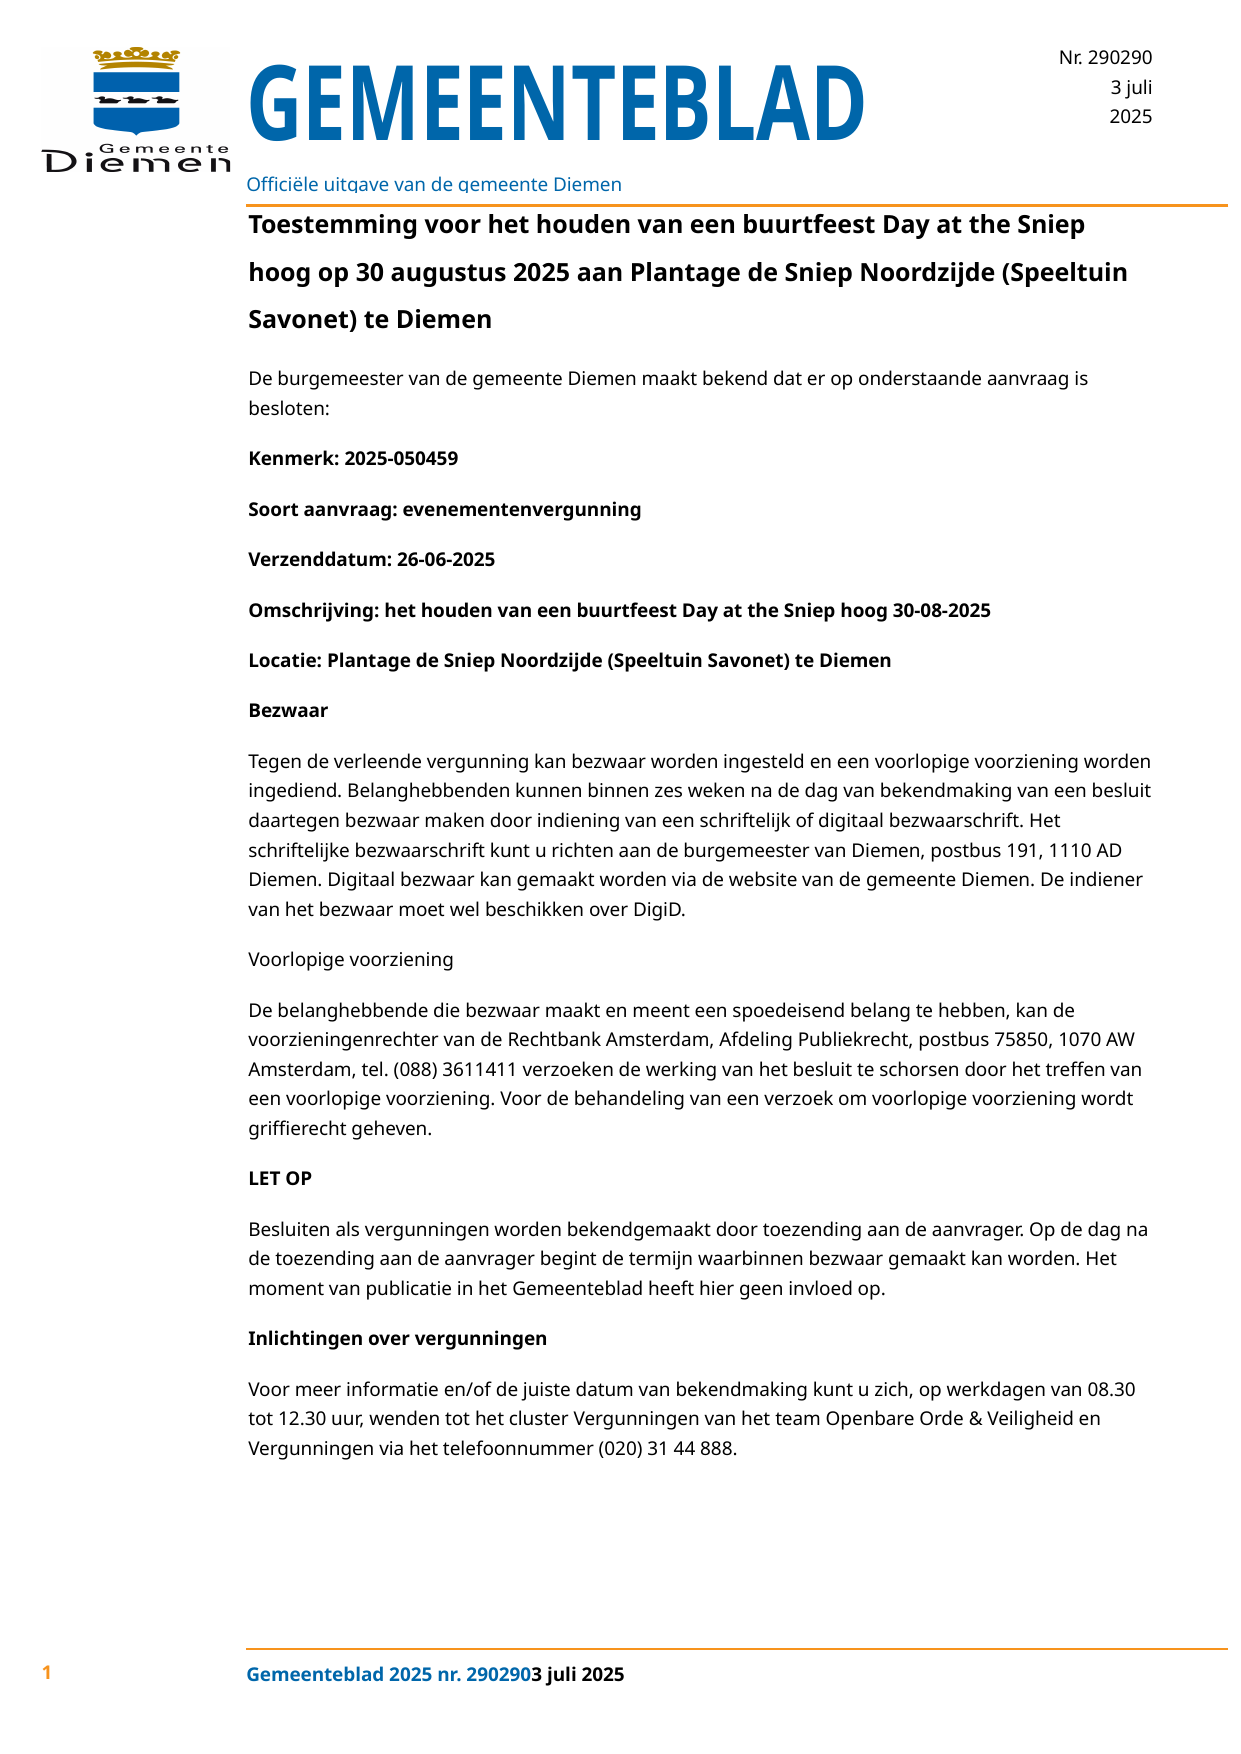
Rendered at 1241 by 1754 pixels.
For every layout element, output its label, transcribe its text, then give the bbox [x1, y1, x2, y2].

text Soort aanvraag: evenementenvergunning [248, 496, 1152, 522]
text Omschrijving: het houden van een buurtfeest Day at the Sniep hoog 30-08-2025 [248, 597, 1152, 622]
text Kenmerk: 2025-050459 [248, 446, 1152, 471]
text Locatie: Plantage de Sniep Noordzijde (Speeltuin Savonet) te Diemen [248, 647, 1152, 673]
text LET OP [248, 1166, 1152, 1191]
text Voorlopige voorziening [248, 946, 1152, 972]
picture [41, 47, 231, 172]
text Besluiten als vergunningen worden bekendgemaakt door toezending aan de aanvrager. Op de dag na de toezending aan de aanvrager begint de termijn waarbinnen bezwaar gemaakt kan worden. Het moment van publicatie in het Gemeenteblad heeft hier geen invloed op. [248, 1216, 1152, 1301]
text Voor meer informatie en/of de juiste datum van bekendmaking kunt u zich, op werkdagen van 08.30 tot 12.30 uur, wenden tot het cluster Vergunningen van het team Openbare Orde & Veiligheid en Vergunningen via het telefoonnummer (020) 31 44 888. [248, 1376, 1152, 1461]
text De belanghebbende die bezwaar maakt en meent een spoedeisend belang te hebben, kan de voorzieningenrechter van de Rechtbank Amsterdam, Afdeling Publiekrecht, postbus 75850, 1070 AW Amsterdam, tel. (088) 3611411 verzoeken de werking van het besluit te schorsen door het treffen van een voorlopige voorziening. Voor de behandeling van een verzoek om voorlopige voorziening wordt griffierecht geheven. [248, 997, 1152, 1141]
text Tegen de verleende vergunning kan bezwaar worden ingesteld en een voorlopige voorziening worden ingediend. Belanghebbenden kunnen binnen zes weken na de dag van bekendmaking van een besluit daartegen bezwaar maken door indiening van een schriftelijk of digitaal bezwaarschrift. Het schriftelijke bezwaarschrift kunt u richten aan de burgemeester van Diemen, postbus 191, 1110 AD Diemen. Digitaal bezwaar kan gemaakt worden via de website van de gemeente Diemen. De indiener van het bezwaar moet wel beschikken over DigiD. [248, 748, 1152, 922]
text Toestemming voor het houden van een buurtfeest Day at the Sniep hoog op 30 augustus 2025 aan Plantage de Sniep Noordzijde (Speeltuin Savonet) te Diemen [248, 207, 1152, 336]
text Bezwaar [248, 698, 1152, 723]
text Verzenddatum: 26-06-2025 [248, 546, 1152, 572]
text Inlichtingen over vergunningen [248, 1326, 1152, 1351]
text De burgemeester van de gemeente Diemen maakt bekend dat er op onderstaande aanvraag is besloten: [248, 366, 1152, 421]
